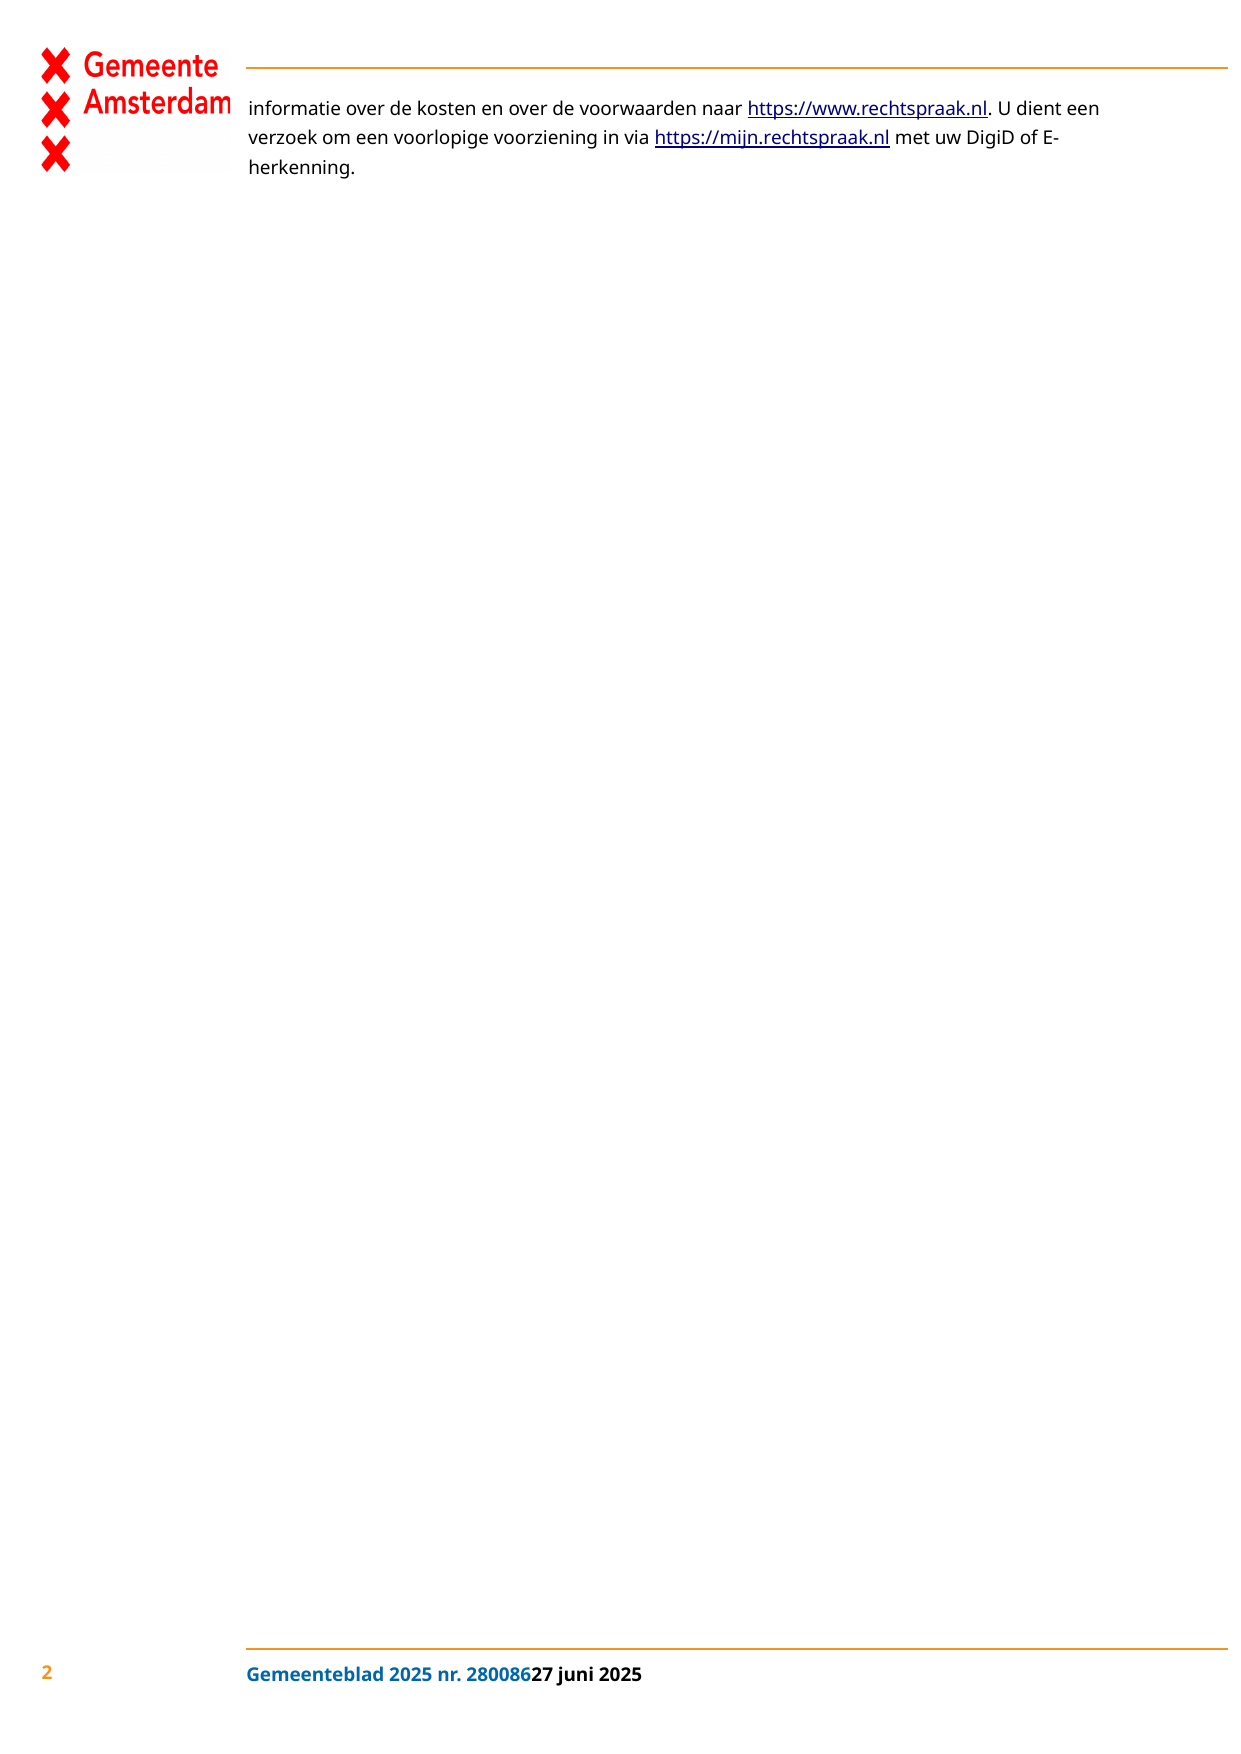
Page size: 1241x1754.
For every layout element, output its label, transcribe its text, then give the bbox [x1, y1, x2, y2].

picture [41, 47, 231, 172]
text informatie over de kosten en over de voorwaarden naar https://www.rechtspraak.nl. U dient een verzoek om een voorlopige voorziening in via https://mijn.rechtspraak.nl met uw DigiD of E-herkenning. [248, 95, 1152, 180]
